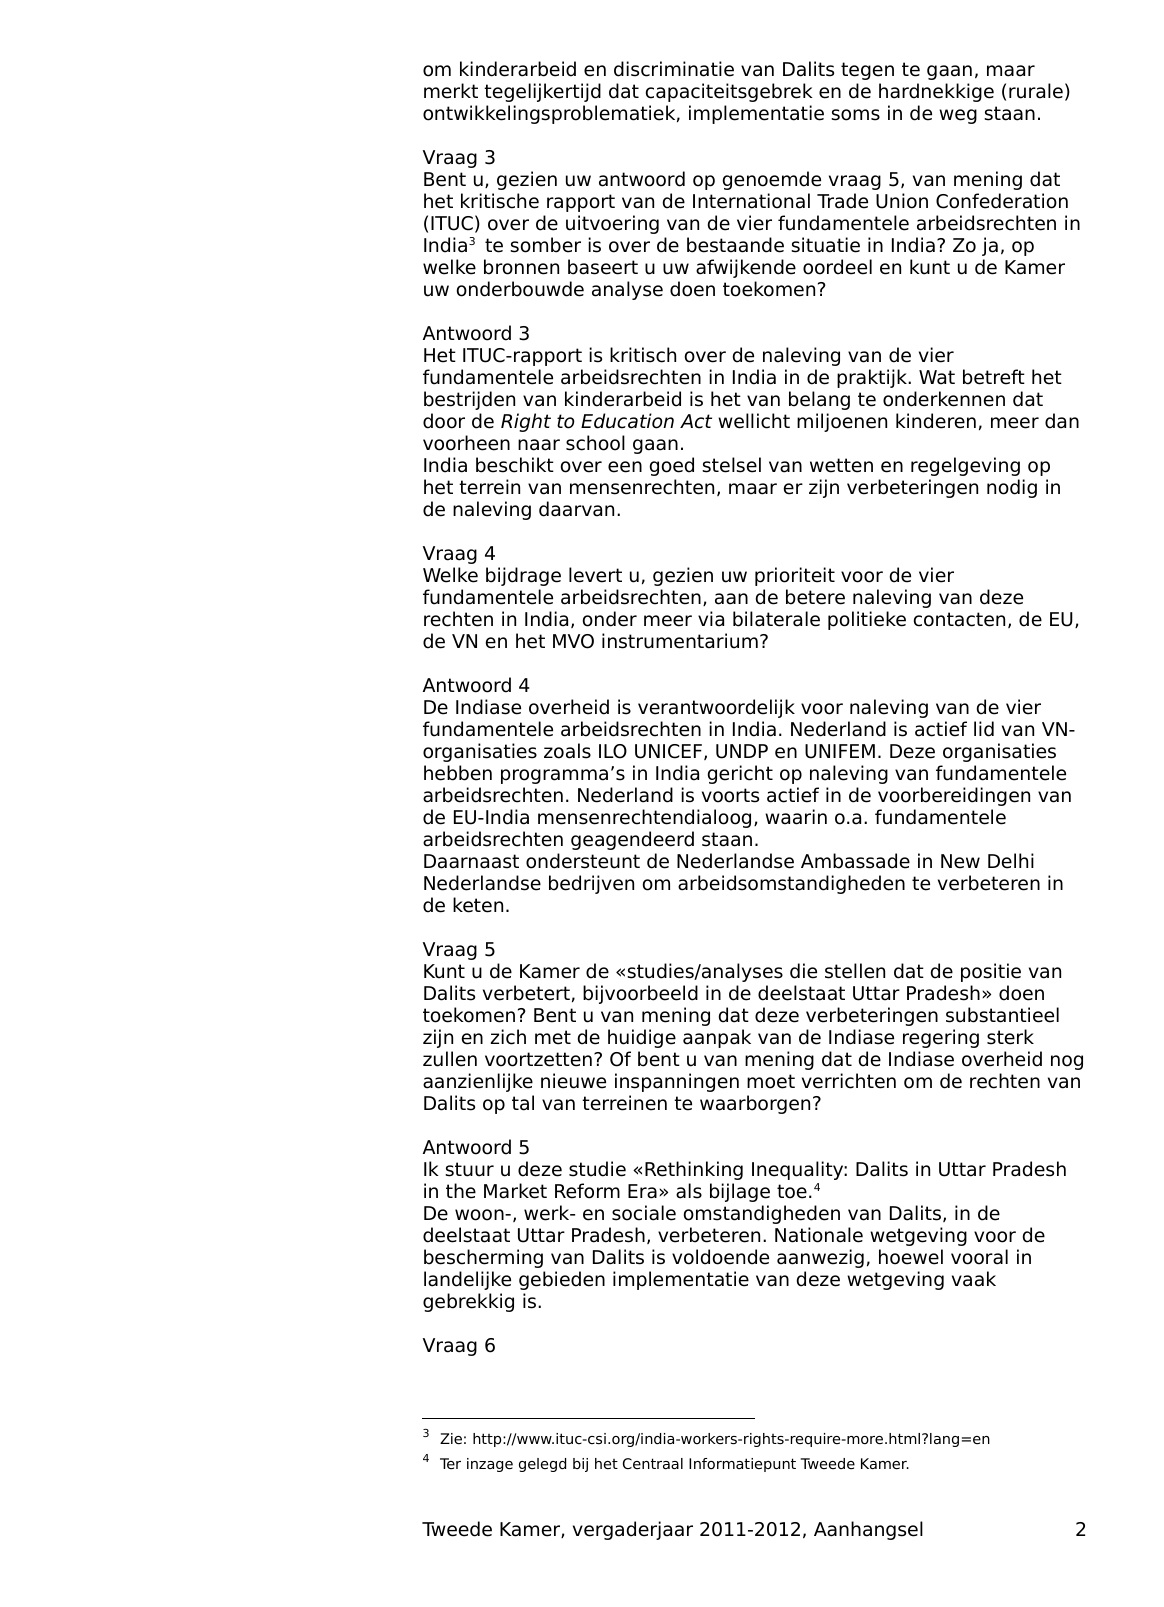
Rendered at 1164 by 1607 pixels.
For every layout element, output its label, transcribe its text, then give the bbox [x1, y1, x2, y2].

text Vraag 3 [422, 147, 1087, 169]
text om kinderarbeid en discriminatie van Dalits tegen te gaan, maar merkt tegelijkertijd dat capaciteitsgebrek en de hardnekkige (rurale) ontwikkelingsproblematiek, implementatie soms in de weg staan. [422, 59, 1087, 125]
text Kunt u de Kamer de «studies/analyses die stellen dat de positie van Dalits verbetert, bijvoorbeeld in de deelstaat Uttar Pradesh» doen toekomen? Bent u van mening dat deze verbeteringen substantieel zijn en zich met de huidige aanpak van de Indiase regering sterk zullen voortzetten? Of bent u van mening dat de Indiase overheid nog aanzienlijke nieuwe inspanningen moet verrichten om de rechten van Dalits op tal van terreinen te waarborgen? [422, 961, 1087, 1115]
text Ter inzage gelegd bij het Centraal Informatiepunt Tweede Kamer. [422, 1452, 1087, 1474]
text India beschikt over een goed stelsel van wetten en regelgeving op het terrein van mensenrechten, maar er zijn verbeteringen nodig in de naleving daarvan. [422, 455, 1087, 521]
text De Indiase overheid is verantwoordelijk voor naleving van de vier fundamentele arbeidsrechten in India. Nederland is actief lid van VN-organisaties zoals ILO UNICEF, UNDP en UNIFEM. Deze organisaties hebben programma’s in India gericht op naleving van fundamentele arbeidsrechten. Nederland is voorts actief in de voorbereidingen van de EU-India mensenrechtendialoog, waarin o.a. fundamentele arbeidsrechten geagendeerd staan. [422, 697, 1087, 851]
text Antwoord 3 [422, 323, 1087, 345]
text Vraag 6 [422, 1335, 1087, 1357]
text Vraag 5 [422, 939, 1087, 961]
text Het ITUC-rapport is kritisch over de naleving van de vier fundamentele arbeidsrechten in India in de praktijk. Wat betreft het bestrijden van kinderarbeid is het van belang te onderkennen dat door de Right to Education Act wellicht miljoenen kinderen, meer dan voorheen naar school gaan. [422, 345, 1087, 455]
text Antwoord 5 [422, 1137, 1087, 1159]
text Zie: http://www.ituc-csi.org/india-workers-rights-require-more.html?lang=en [422, 1427, 1087, 1449]
text Antwoord 4 [422, 675, 1087, 697]
text Bent u, gezien uw antwoord op genoemde vraag 5, van mening dat het kritische rapport van de International Trade Union Confederation (ITUC) over de uitvoering van de vier fundamentele arbeidsrechten in India te somber is over de bestaande situatie in India? Zo ja, op welke bronnen baseert u uw afwijkende oordeel en kunt u de Kamer uw onderbouwde analyse doen toekomen? [422, 169, 1087, 301]
text Ik stuur u deze studie «Rethinking Inequality: Dalits in Uttar Pradesh in the Market Reform Era» als bijlage toe. [422, 1159, 1087, 1203]
text De woon-, werk- en sociale omstandigheden van Dalits, in de deelstaat Uttar Pradesh, verbeteren. Nationale wetgeving voor de bescherming van Dalits is voldoende aanwezig, hoewel vooral in landelijke gebieden implementatie van deze wetgeving vaak gebrekkig is. [422, 1203, 1087, 1313]
text Welke bijdrage levert u, gezien uw prioriteit voor de vier fundamentele arbeidsrechten, aan de betere naleving van deze rechten in India, onder meer via bilaterale politieke contacten, de EU, de VN en het MVO instrumentarium? [422, 565, 1087, 653]
text Daarnaast ondersteunt de Nederlandse Ambassade in New Delhi Nederlandse bedrijven om arbeidsomstandigheden te verbeteren in de keten. [422, 851, 1087, 917]
text Vraag 4 [422, 543, 1087, 565]
